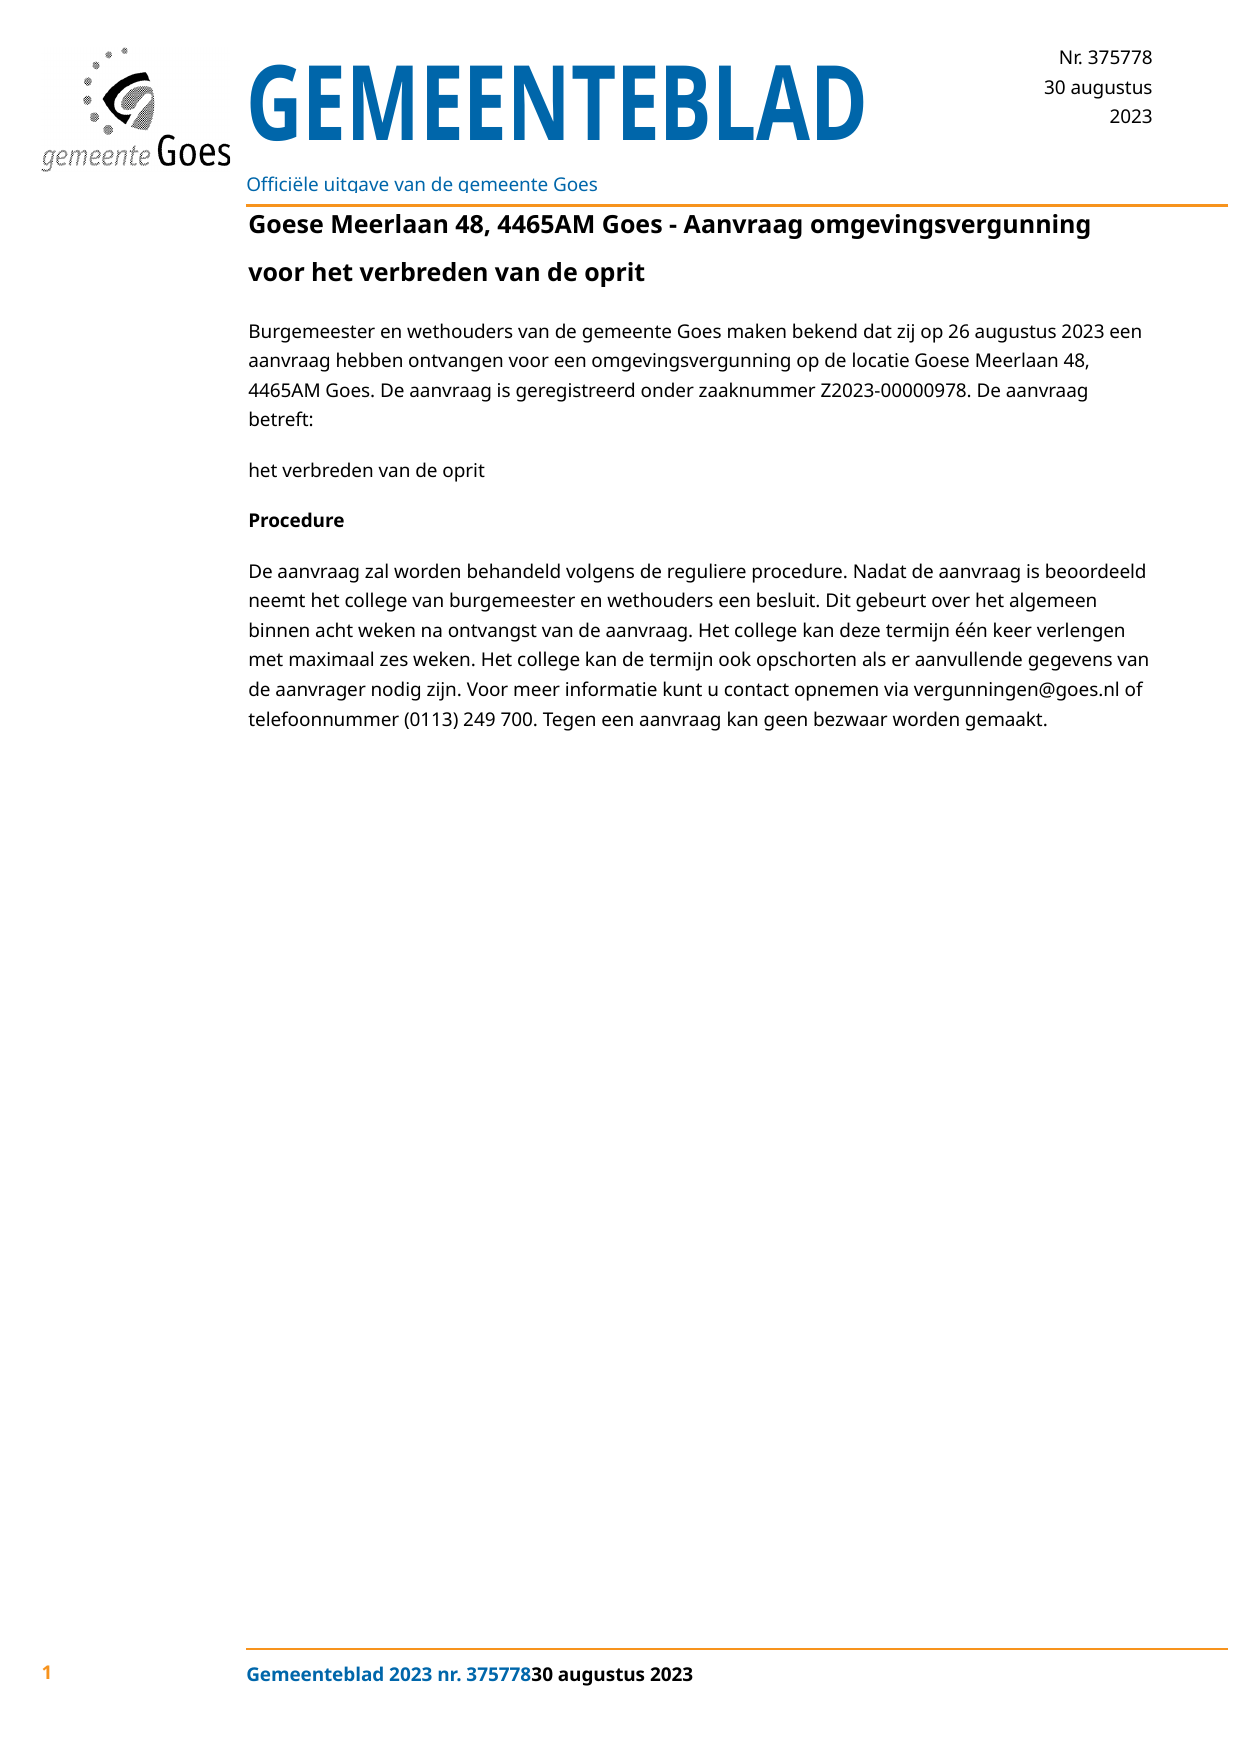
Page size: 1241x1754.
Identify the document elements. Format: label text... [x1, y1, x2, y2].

text het verbreden van de oprit [248, 457, 1152, 483]
text Burgemeester en wethouders van de gemeente Goes maken bekend dat zij op 26 augustus 2023 een aanvraag hebben ontvangen voor een omgevingsvergunning op de locatie Goese Meerlaan 48, 4465AM Goes. De aanvraag is geregistreerd onder zaaknummer Z2023-00000978. De aanvraag betreft: [248, 318, 1152, 432]
text De aanvraag zal worden behandeld volgens de reguliere procedure. Nadat de aanvraag is beoordeeld neemt het college van burgemeester en wethouders een besluit. Dit gebeurt over het algemeen binnen acht weken na ontvangst van de aanvraag. Het college kan deze termijn één keer verlengen met maximaal zes weken. Het college kan de termijn ook opschorten als er aanvullende gegevens van de aanvrager nodig zijn. Voor meer informatie kunt u contact opnemen via vergunningen@goes.nl of telefoonnummer (0113) 249 700. Tegen een aanvraag kan geen bezwaar worden gemaakt. [248, 558, 1152, 732]
picture [41, 47, 231, 172]
text Procedure [248, 507, 1152, 533]
text Goese Meerlaan 48, 4465AM Goes - Aanvraag omgevingsvergunning voor het verbreden van de oprit [248, 207, 1152, 288]
